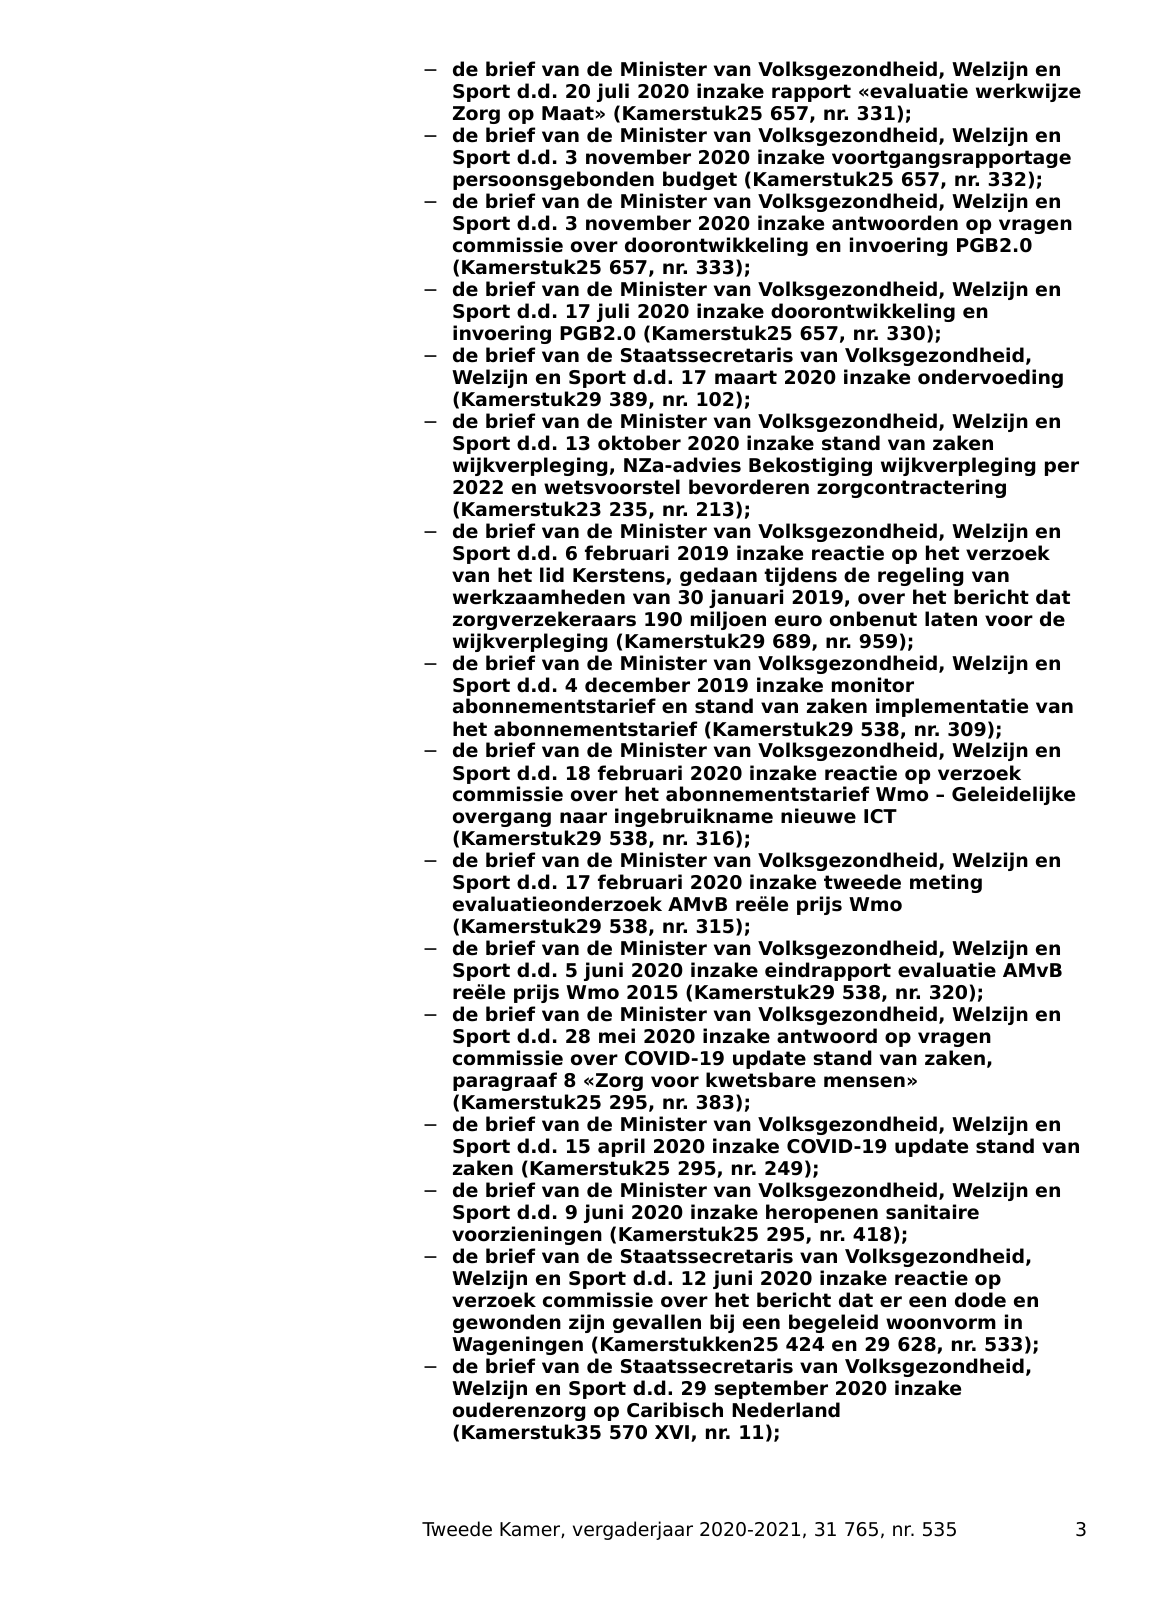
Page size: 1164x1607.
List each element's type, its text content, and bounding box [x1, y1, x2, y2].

text − de brief van de Staatssecretaris van Volksgezondheid, Welzijn en Sport d.d. 12 juni 2020 inzake reactie op verzoek commissie over het bericht dat er een dode en gewonden zijn gevallen bij een begeleid woonvorm in Wageningen (Kamerstukken25 424 en 29 628, nr. 533); [422, 1246, 1087, 1356]
text − de brief van de Minister van Volksgezondheid, Welzijn en Sport d.d. 5 juni 2020 inzake eindrapport evaluatie AMvB reële prijs Wmo 2015 (Kamerstuk29 538, nr. 320); [422, 938, 1087, 1004]
text − de brief van de Minister van Volksgezondheid, Welzijn en Sport d.d. 9 juni 2020 inzake heropenen sanitaire voorzieningen (Kamerstuk25 295, nr. 418); [422, 1180, 1087, 1246]
text − de brief van de Minister van Volksgezondheid, Welzijn en Sport d.d. 17 februari 2020 inzake tweede meting evaluatieonderzoek AMvB reële prijs Wmo (Kamerstuk29 538, nr. 315); [422, 850, 1087, 938]
text − de brief van de Minister van Volksgezondheid, Welzijn en Sport d.d. 28 mei 2020 inzake antwoord op vragen commissie over COVID-19 update stand van zaken, paragraaf 8 «Zorg voor kwetsbare mensen» (Kamerstuk25 295, nr. 383); [422, 1004, 1087, 1114]
text − de brief van de Minister van Volksgezondheid, Welzijn en Sport d.d. 13 oktober 2020 inzake stand van zaken wijkverpleging, NZa-advies Bekostiging wijkverpleging per 2022 en wetsvoorstel bevorderen zorgcontractering (Kamerstuk23 235, nr. 213); [422, 411, 1087, 521]
text − de brief van de Minister van Volksgezondheid, Welzijn en Sport d.d. 4 december 2019 inzake monitor abonnementstarief en stand van zaken implementatie van het abonnementstarief (Kamerstuk29 538, nr. 309); [422, 652, 1087, 740]
text − de brief van de Minister van Volksgezondheid, Welzijn en Sport d.d. 20 juli 2020 inzake rapport «evaluatie werkwijze Zorg op Maat» (Kamerstuk25 657, nr. 331); [422, 59, 1087, 125]
text − de brief van de Minister van Volksgezondheid, Welzijn en Sport d.d. 17 juli 2020 inzake doorontwikkeling en invoering PGB2.0 (Kamerstuk25 657, nr. 330); [422, 279, 1087, 345]
text − de brief van de Minister van Volksgezondheid, Welzijn en Sport d.d. 15 april 2020 inzake COVID-19 update stand van zaken (Kamerstuk25 295, nr. 249); [422, 1114, 1087, 1180]
text − de brief van de Minister van Volksgezondheid, Welzijn en Sport d.d. 3 november 2020 inzake antwoorden op vragen commissie over doorontwikkeling en invoering PGB2.0 (Kamerstuk25 657, nr. 333); [422, 191, 1087, 279]
text − de brief van de Minister van Volksgezondheid, Welzijn en Sport d.d. 6 februari 2019 inzake reactie op het verzoek van het lid Kerstens, gedaan tijdens de regeling van werkzaamheden van 30 januari 2019, over het bericht dat zorgverzekeraars 190 miljoen euro onbenut laten voor de wijkverpleging (Kamerstuk29 689, nr. 959); [422, 521, 1087, 652]
text − de brief van de Minister van Volksgezondheid, Welzijn en Sport d.d. 3 november 2020 inzake voortgangsrapportage persoonsgebonden budget (Kamerstuk25 657, nr. 332); [422, 125, 1087, 191]
text − de brief van de Staatssecretaris van Volksgezondheid, Welzijn en Sport d.d. 29 september 2020 inzake ouderenzorg op Caribisch Nederland (Kamerstuk35 570 XVI, nr. 11); [422, 1356, 1087, 1444]
text − de brief van de Minister van Volksgezondheid, Welzijn en Sport d.d. 18 februari 2020 inzake reactie op verzoek commissie over het abonnementstarief Wmo – Geleidelijke overgang naar ingebruikname nieuwe ICT (Kamerstuk29 538, nr. 316); [422, 740, 1087, 850]
text − de brief van de Staatssecretaris van Volksgezondheid, Welzijn en Sport d.d. 17 maart 2020 inzake ondervoeding (Kamerstuk29 389, nr. 102); [422, 345, 1087, 411]
